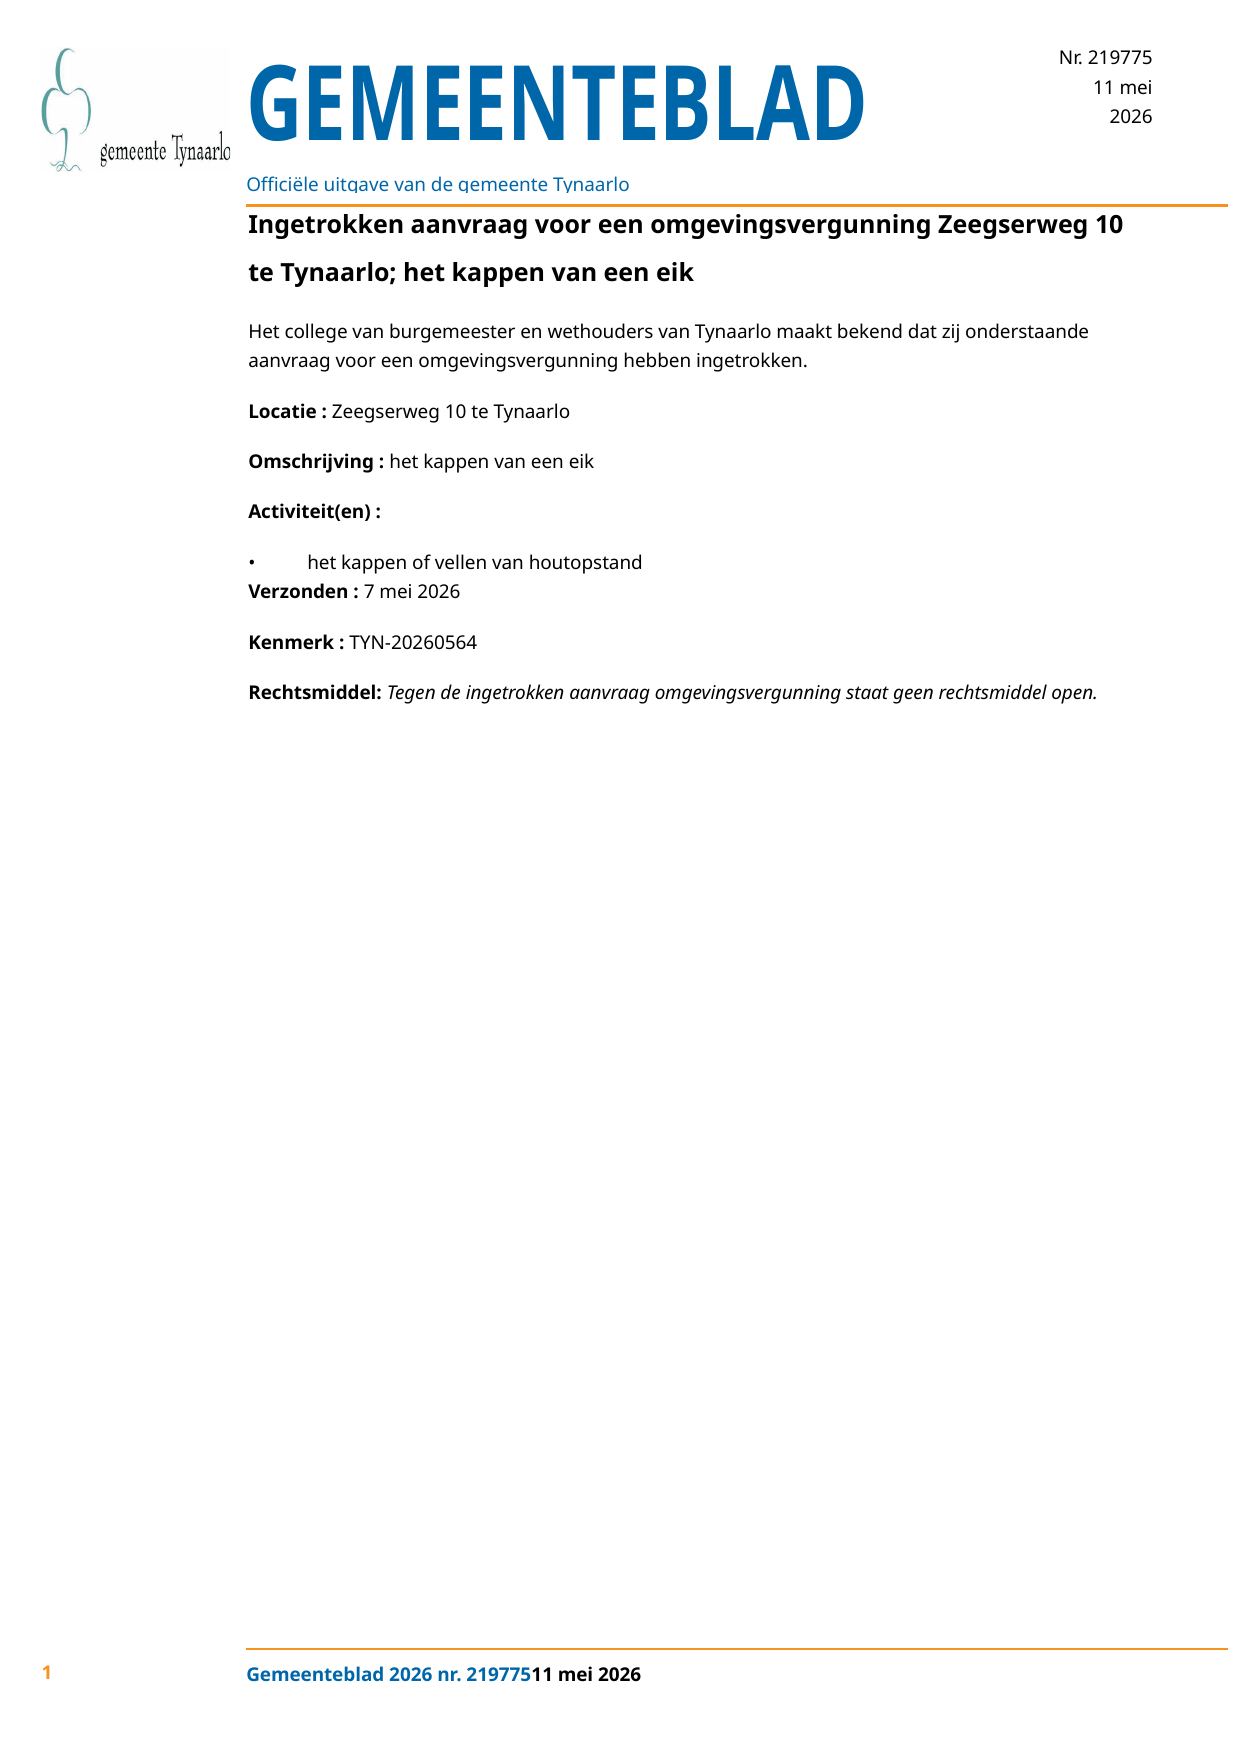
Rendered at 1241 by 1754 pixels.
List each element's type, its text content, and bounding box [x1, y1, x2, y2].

text Ingetrokken aanvraag voor een omgevingsvergunning Zeegserweg 10 te Tynaarlo; het kappen van een eik [248, 207, 1152, 288]
text Het college van burgemeester en wethouders van Tynaarlo maakt bekend dat zij onderstaande aanvraag voor een omgevingsvergunning hebben ingetrokken. [248, 318, 1152, 373]
list het kappen of vellen van houtopstand [248, 549, 1152, 575]
text Verzonden : 7 mei 2026 [248, 579, 1152, 604]
text Omschrijving : het kappen van een eik [248, 448, 1152, 474]
picture [41, 47, 231, 172]
text Kenmerk : TYN-20260564 [248, 629, 1152, 655]
text Locatie : Zeegserweg 10 te Tynaarlo [248, 398, 1152, 424]
text Rechtsmiddel: Tegen de ingetrokken aanvraag omgevingsvergunning staat geen rechtsmiddel open. [248, 679, 1152, 705]
text Activiteit(en) : [248, 499, 1152, 524]
